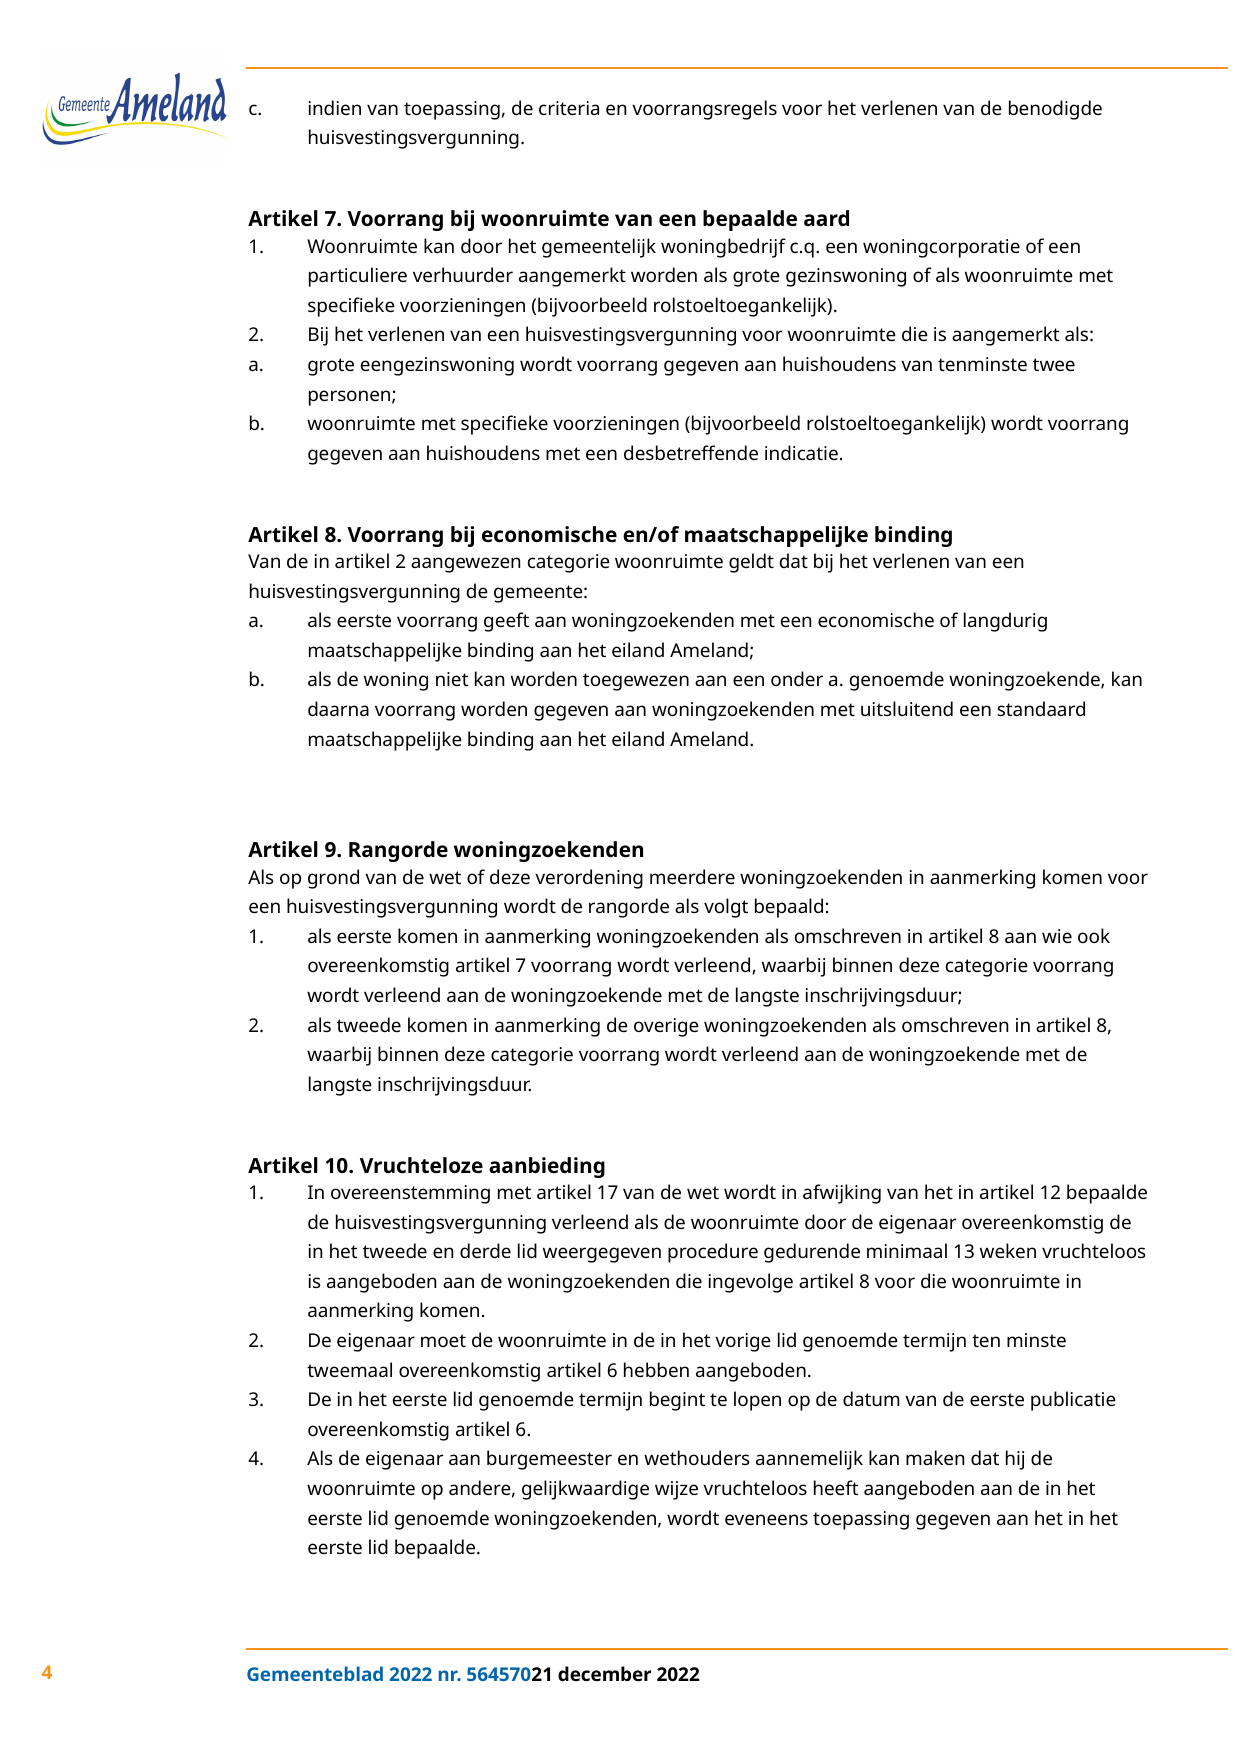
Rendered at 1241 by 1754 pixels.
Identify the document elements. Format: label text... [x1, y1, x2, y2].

list als eerste komen in aanmerking woningzoekenden als omschreven in artikel 8 aan wie ook overeenkomstig artikel 7 voorrang wordt verleend, waarbij binnen deze categorie voorrang wordt verleend aan de woningzoekende met de langste inschrijvingsduur; [248, 923, 1152, 1008]
text Artikel 10. Vruchteloze aanbieding [248, 1151, 1152, 1179]
list als de woning niet kan worden toegewezen aan een onder a. genoemde woningzoekende, kan daarna voorrang worden gegeven aan woningzoekenden met uitsluitend een standaard maatschappelijke binding aan het eiland Ameland. [248, 667, 1152, 752]
list grote eengezinswoning wordt voorrang gegeven aan huishoudens van tenminste twee personen; [248, 351, 1152, 406]
list Als de eigenaar aan burgemeester en wethouders aannemelijk kan maken dat hij de woonruimte op andere, gelijkwaardige wijze vruchteloos heeft aangeboden aan de in het eerste lid genoemde woningzoekenden, wordt eveneens toepassing gegeven aan het in het eerste lid bepaalde. [248, 1446, 1152, 1560]
list Woonruimte kan door het gemeentelijk woningbedrijf c.q. een woningcorporatie of een particuliere verhuurder aangemerkt worden als grote gezinswoning of als woonruimte met specifieke voorzieningen (bijvoorbeeld rolstoeltoegankelijk). [248, 233, 1152, 318]
picture [41, 47, 231, 172]
list De eigenaar moet de woonruimte in de in het vorige lid genoemde termijn ten minste tweemaal overeenkomstig artikel 6 hebben aangeboden. [248, 1327, 1152, 1383]
text Artikel 9. Rangorde woningzoekenden [248, 835, 1152, 864]
list Bij het verlenen van een huisvestingsvergunning voor woonruimte die is aangemerkt als: [248, 322, 1152, 347]
text Van de in artikel 2 aangewezen categorie woonruimte geldt dat bij het verlenen van een huisvestingsvergunning de gemeente: [248, 548, 1152, 604]
list In overeenstemming met artikel 17 van de wet wordt in afwijking van het in artikel 12 bepaalde de huisvestingsvergunning verleend als de woonruimte door de eigenaar overeenkomstig de in het tweede en derde lid weergegeven procedure gedurende minimaal 13 weken vruchteloos is aangeboden aan de woningzoekenden die ingevolge artikel 8 voor die woonruimte in aanmerking komen. [248, 1179, 1152, 1323]
list woonruimte met specifieke voorzieningen (bijvoorbeeld rolstoeltoegankelijk) wordt voorrang gegeven aan huishoudens met een desbetreffende indicatie. [248, 410, 1152, 466]
text Als op grond van de wet of deze verordening meerdere woningzoekenden in aanmerking komen voor een huisvestingsvergunning wordt de rangorde als volgt bepaald: [248, 864, 1152, 919]
list als eerste voorrang geeft aan woningzoekenden met een economische of langdurig maatschappelijke binding aan het eiland Ameland; [248, 607, 1152, 663]
list als tweede komen in aanmerking de overige woningzoekenden als omschreven in artikel 8, waarbij binnen deze categorie voorrang wordt verleend aan de woningzoekende met de langste inschrijvingsduur. [248, 1012, 1152, 1097]
text Artikel 8. Voorrang bij economische en/of maatschappelijke binding [248, 520, 1152, 548]
text Artikel 7. Voorrang bij woonruimte van een bepaalde aard [248, 204, 1152, 233]
list De in het eerste lid genoemde termijn begint te lopen op de datum van de eerste publicatie overeenkomstig artikel 6. [248, 1386, 1152, 1442]
list indien van toepassing, de criteria en voorrangsregels voor het verlenen van de benodigde huisvestingsvergunning. [248, 95, 1152, 150]
